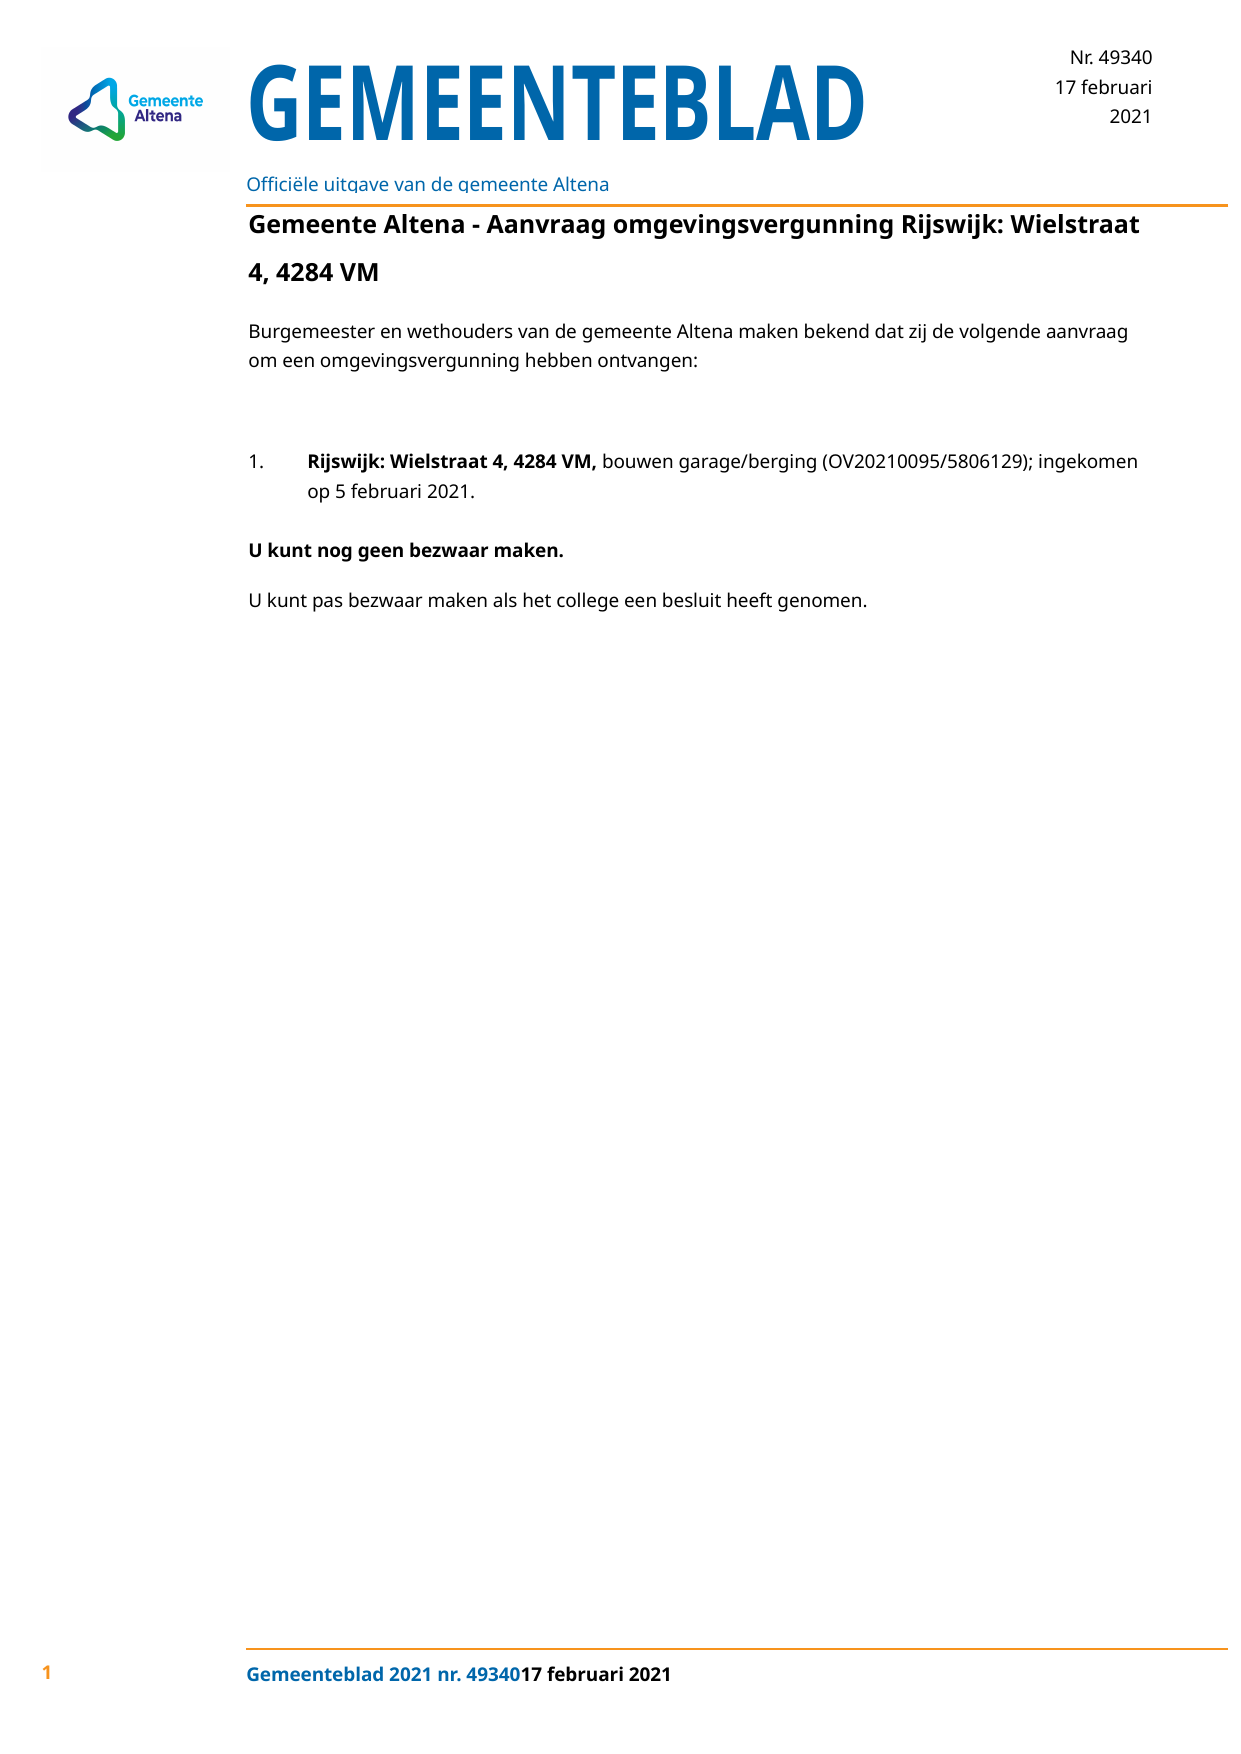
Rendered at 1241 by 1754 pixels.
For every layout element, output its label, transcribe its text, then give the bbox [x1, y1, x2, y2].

text U kunt pas bezwaar maken als het college een besluit heeft genomen. [248, 587, 1152, 613]
text Burgemeester en wethouders van de gemeente Altena maken bekend dat zij de volgende aanvraag om een omgevingsvergunning hebben ontvangen: [248, 318, 1152, 373]
list Rijswijk: Wielstraat 4, 4284 VM, bouwen garage/berging (OV20210095/5806129); ingekomen op 5 februari 2021. [248, 448, 1152, 504]
text U kunt nog geen bezwaar maken. [248, 537, 1152, 563]
text Gemeente Altena - Aanvraag omgevingsvergunning Rijswijk: Wielstraat 4, 4284 VM [248, 207, 1152, 288]
picture [41, 47, 231, 172]
